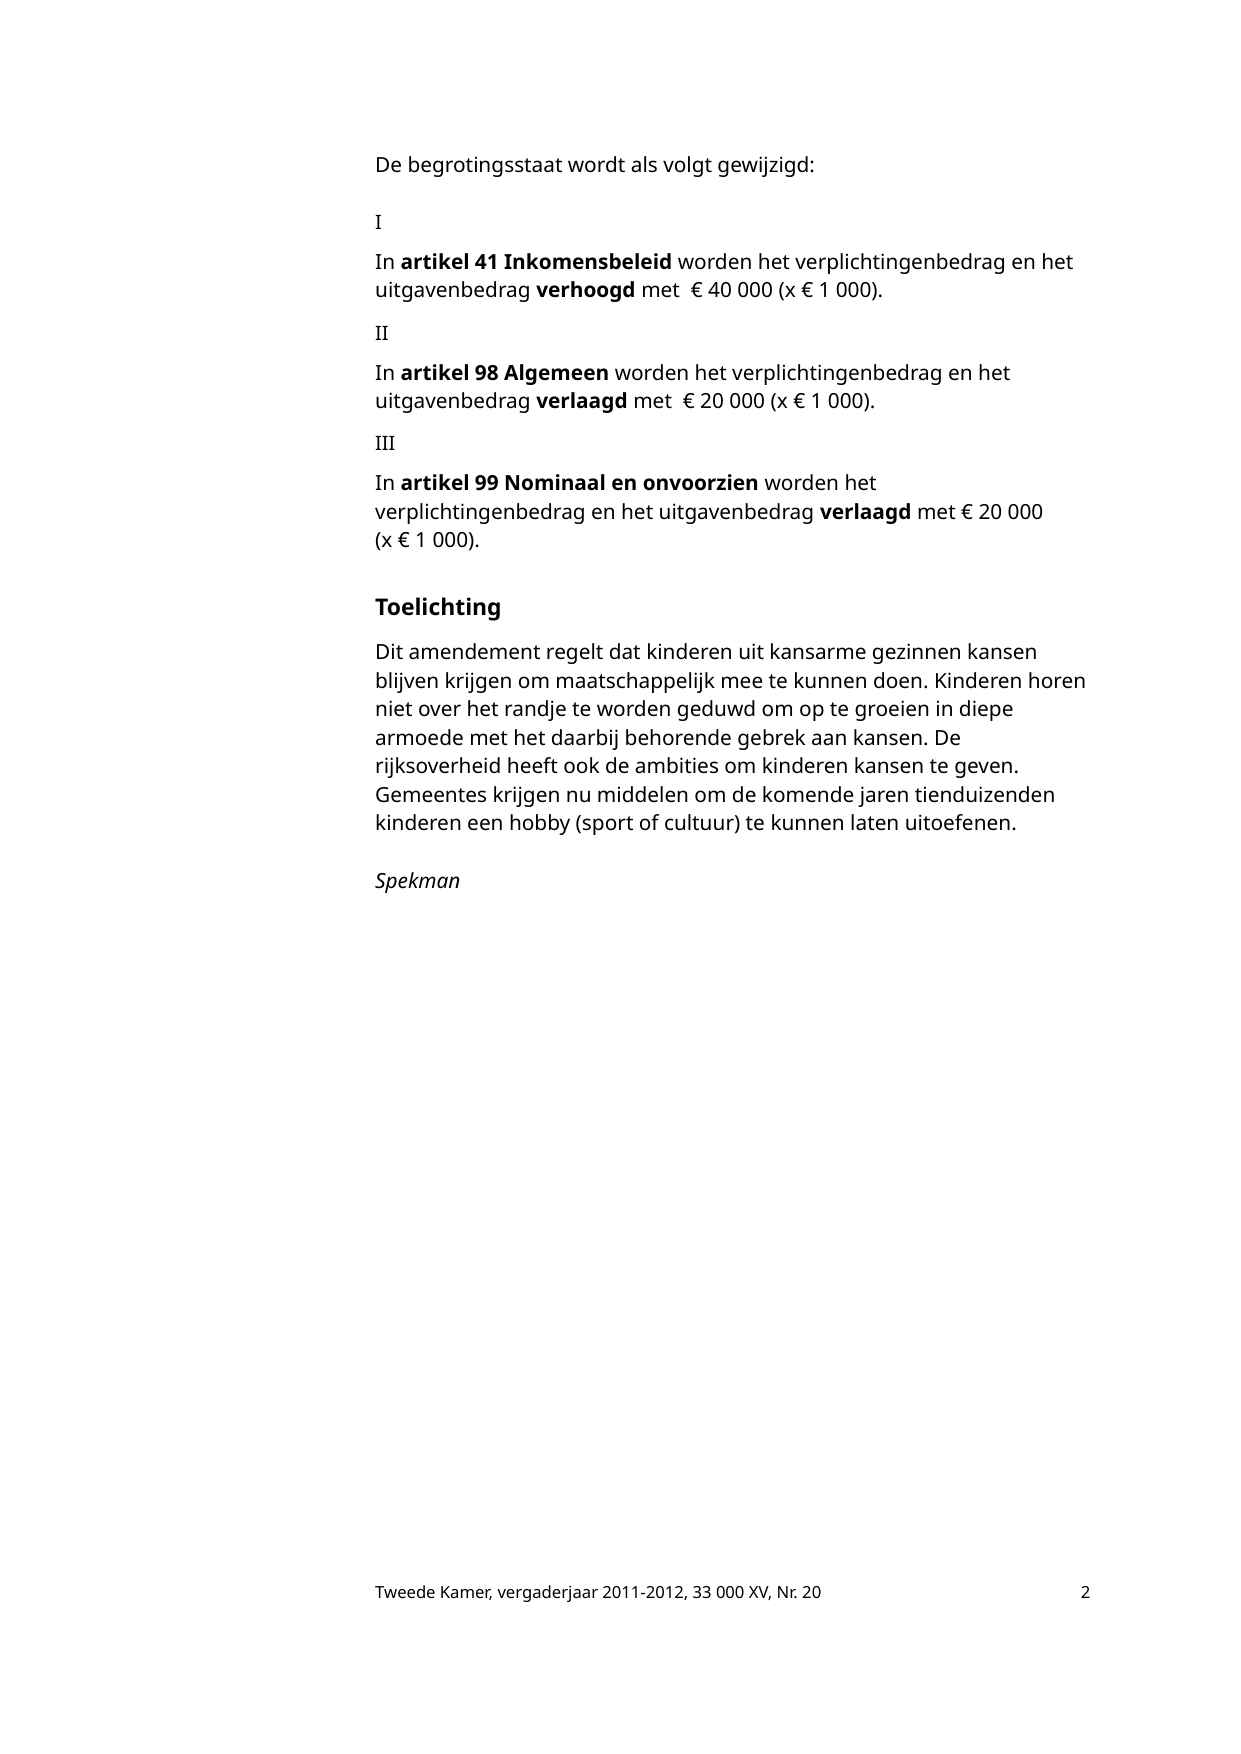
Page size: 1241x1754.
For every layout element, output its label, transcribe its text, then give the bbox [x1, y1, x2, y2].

subtitle Toelichting [375, 591, 1090, 622]
text Spekman [375, 867, 1090, 895]
text De begrotingsstaat wordt als volgt gewijzigd: [375, 150, 1090, 178]
text In artikel 98 Algemeen worden het verplichtingenbedrag en het uitgavenbedrag verlaagd met € 20 000 (x € 1 000). [375, 358, 1090, 415]
text Dit amendement regelt dat kinderen uit kansarme gezinnen kansen blijven krijgen om maatschappelijk mee te kunnen doen. Kinderen horen niet over het randje te worden geduwd om op te groeien in diepe armoede met het daarbij behorende gebrek aan kansen. De rijksoverheid heeft ook de ambities om kinderen kansen te geven. Gemeentes krijgen nu middelen om de komende jaren tienduizenden kinderen een hobby (sport of cultuur) te kunnen laten uitoefenen. [375, 637, 1090, 837]
text In artikel 99 Nominaal en onvoorzien worden het verplichtingenbedrag en het uitgavenbedrag verlaagd met € 20 000 (x € 1 000). [375, 468, 1090, 554]
text II [375, 319, 1090, 346]
text I [375, 208, 1090, 235]
text III [375, 430, 1090, 457]
text In artikel 41 Inkomensbeleid worden het verplichtingenbedrag en het uitgavenbedrag verhoogd met € 40 000 (x € 1 000). [375, 247, 1090, 304]
